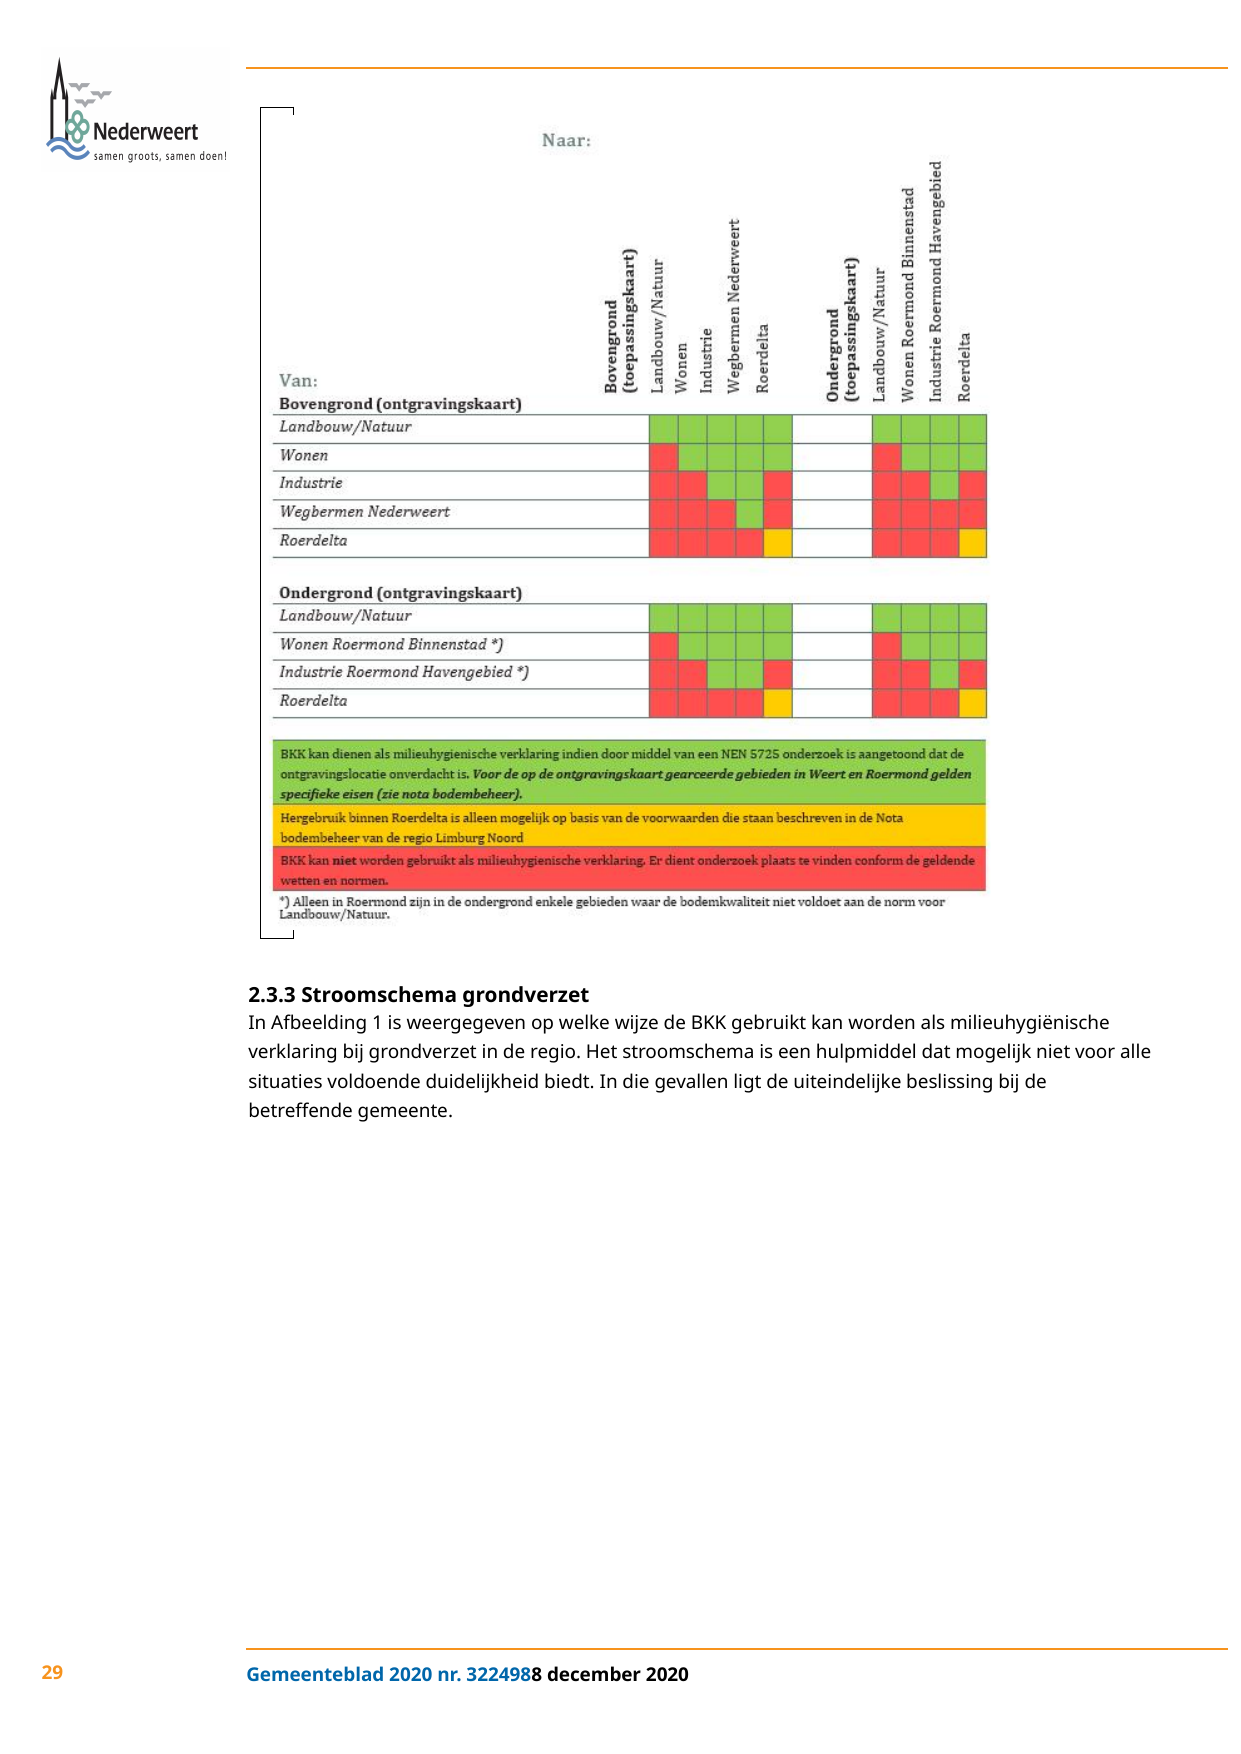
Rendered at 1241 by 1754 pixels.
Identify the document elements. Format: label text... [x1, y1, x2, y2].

picture [41, 47, 231, 172]
text 2.3.3 Stroomschema grondverzet [248, 981, 1152, 1009]
picture [268, 115, 996, 930]
text In Afbeelding 1 is weergegeven op welke wijze de BKK gebruikt kan worden als milieuhygiënische verklaring bij grondverzet in de regio. Het stroomschema is een hulpmiddel dat mogelijk niet voor alle situaties voldoende duidelijkheid biedt. In die gevallen ligt de uiteindelijke beslissing bij de betreffende gemeente. [248, 1009, 1152, 1123]
